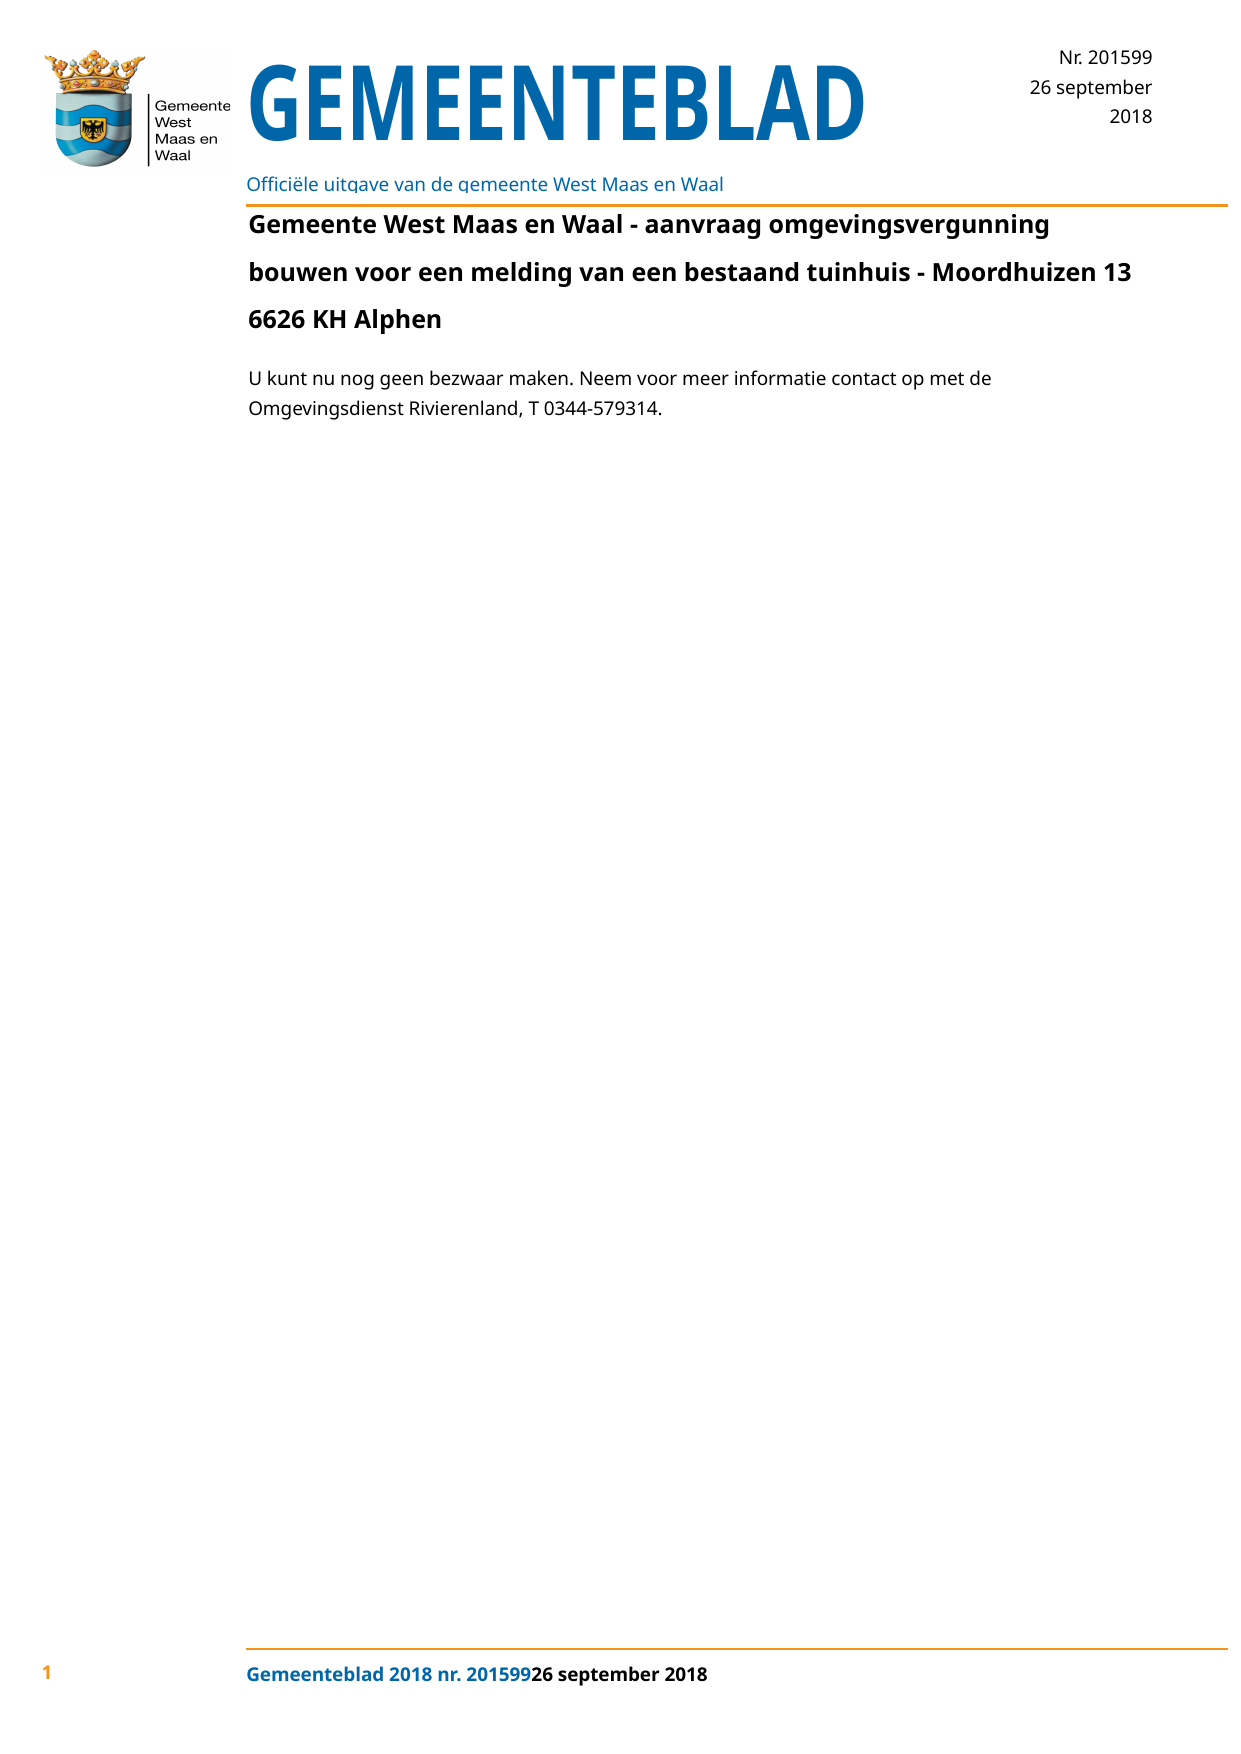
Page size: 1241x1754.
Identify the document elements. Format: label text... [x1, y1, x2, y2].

text U kunt nu nog geen bezwaar maken. Neem voor meer informatie contact op met de Omgevingsdienst Rivierenland, T 0344-579314. [248, 366, 1152, 421]
picture [41, 47, 231, 172]
text Gemeente West Maas en Waal - aanvraag omgevingsvergunning bouwen voor een melding van een bestaand tuinhuis - Moordhuizen 13 6626 KH Alphen [248, 207, 1152, 336]
